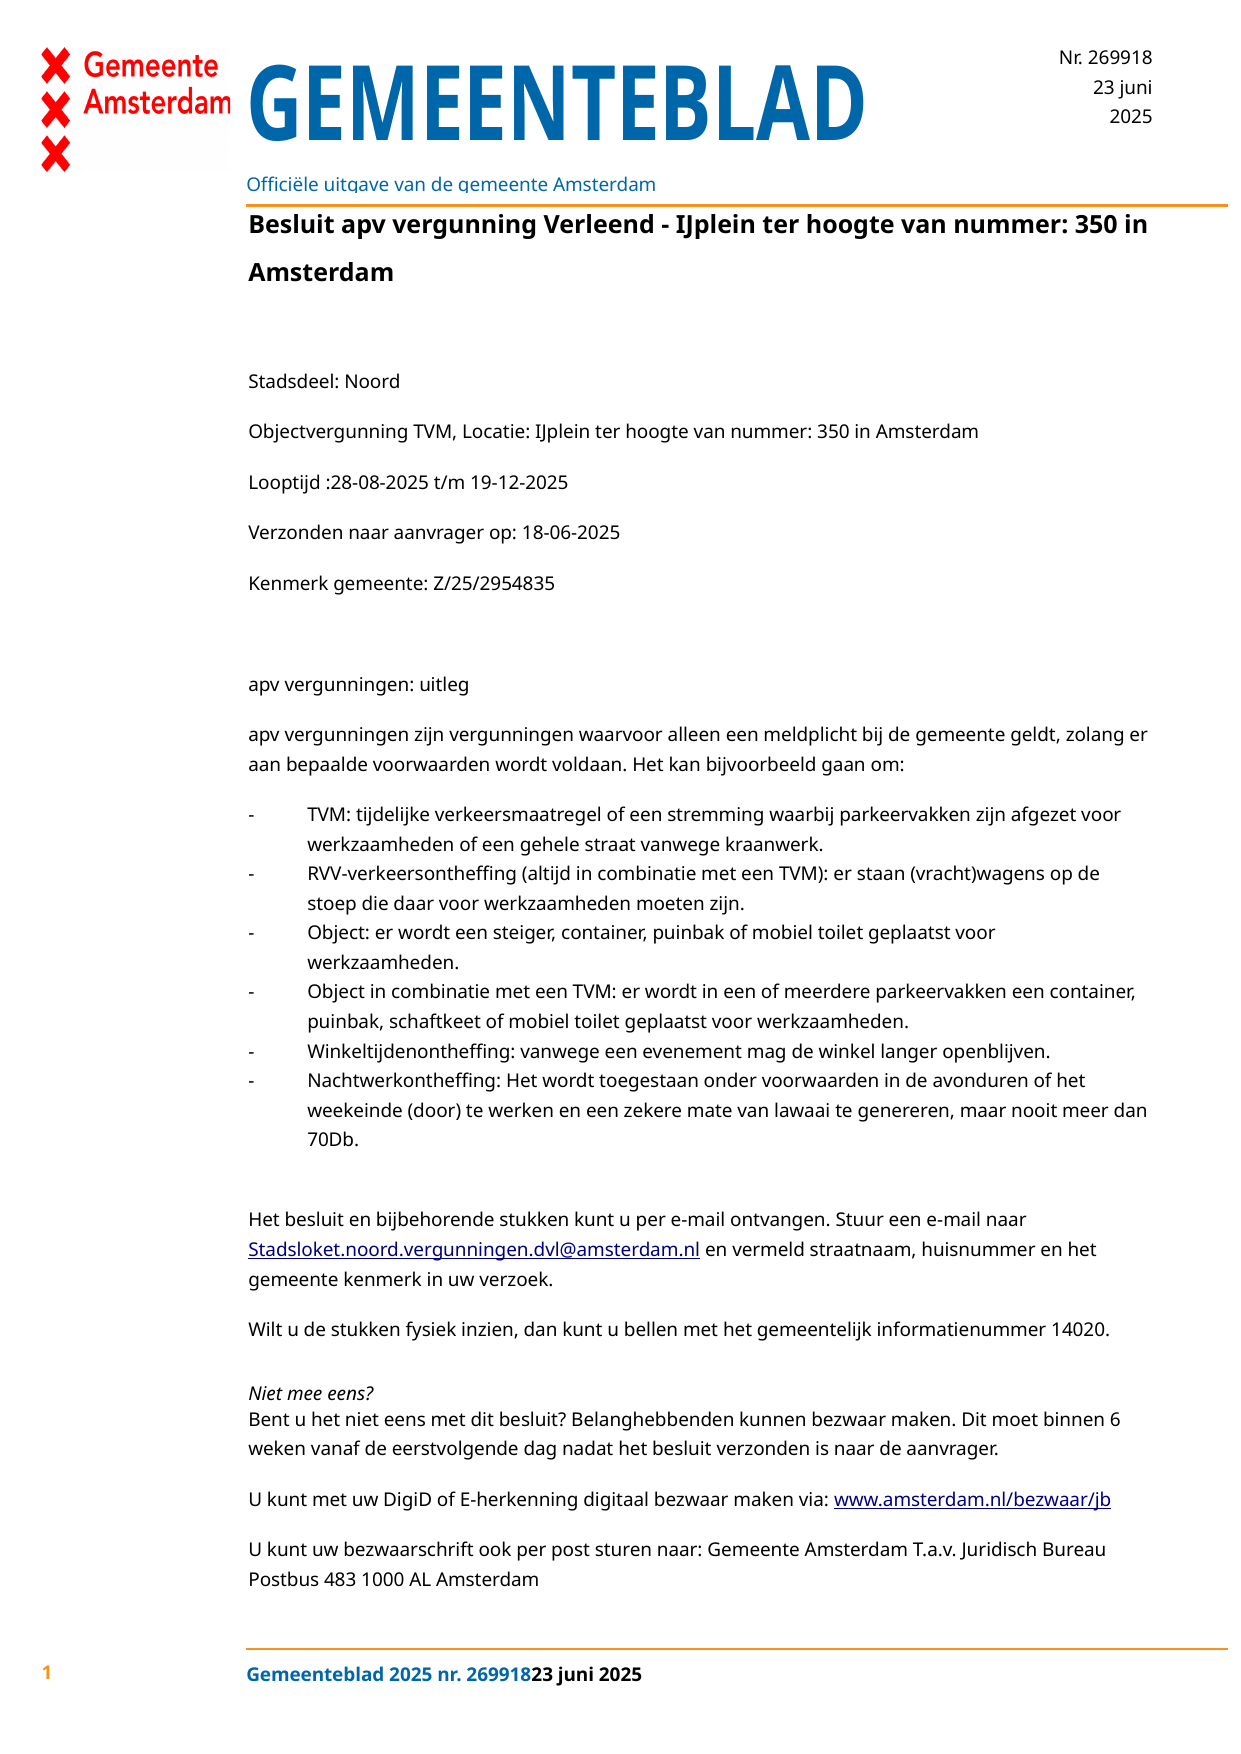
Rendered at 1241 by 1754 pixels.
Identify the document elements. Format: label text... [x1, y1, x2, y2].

text Besluit apv vergunning Verleend - IJplein ter hoogte van nummer: 350 in Amsterdam [248, 207, 1152, 288]
picture [41, 47, 231, 172]
text Verzonden naar aanvrager op: 18-06-2025 [248, 519, 1152, 545]
list Nachtwerkontheffing: Het wordt toegestaan onder voorwaarden in de avonduren of het weekeinde (door) te werken en een zekere mate van lawaai te genereren, maar nooit meer dan 70Db. [248, 1067, 1152, 1152]
text U kunt met uw DigiD of E-herkenning digitaal bezwaar maken via: www.amsterdam.nl/bezwaar/jb [248, 1486, 1152, 1512]
text Het besluit en bijbehorende stukken kunt u per e-mail ontvangen. Stuur een e-mail naar Stadsloket.noord.vergunningen.dvl@amsterdam.nl en vermeld straatnaam, huisnummer en het gemeente kenmerk in uw verzoek. [248, 1207, 1152, 1292]
list Winkeltijdenontheffing: vanwege een evenement mag de winkel langer openblijven. [248, 1038, 1152, 1064]
text Bent u het niet eens met dit besluit? Belanghebbenden kunnen bezwaar maken. Dit moet binnen 6 weken vanaf de eerstvolgende dag nadat het besluit verzonden is naar de aanvrager. [248, 1406, 1152, 1461]
text U kunt uw bezwaarschrift ook per post sturen naar: Gemeente Amsterdam T.a.v. Juridisch Bureau Postbus 483 1000 AL Amsterdam [248, 1536, 1152, 1592]
text Wilt u de stukken fysiek inzien, dan kunt u bellen met het gemeentelijk informatienummer 14020. [248, 1316, 1152, 1342]
text apv vergunningen zijn vergunningen waarvoor alleen een meldplicht bij de gemeente geldt, zolang er aan bepaalde voorwaarden wordt voldaan. Het kan bijvoorbeeld gaan om: [248, 721, 1152, 777]
text apv vergunningen: uitleg [248, 671, 1152, 697]
list Object: er wordt een steiger, container, puinbak of mobiel toilet geplaatst voor werkzaamheden. [248, 919, 1152, 975]
text Niet mee eens? [248, 1380, 1152, 1406]
list RVV-verkeersontheffing (altijd in combinatie met een TVM): er staan (vracht)wagens op de stoep die daar voor werkzaamheden moeten zijn. [248, 860, 1152, 916]
text Kenmerk gemeente: Z/25/2954835 [248, 570, 1152, 596]
text Looptijd :28-08-2025 t/m 19-12-2025 [248, 469, 1152, 495]
text Stadsdeel: Noord [248, 368, 1152, 394]
list TVM: tijdelijke verkeersmaatregel of een stremming waarbij parkeervakken zijn afgezet voor werkzaamheden of een gehele straat vanwege kraanwerk. [248, 801, 1152, 857]
list Object in combinatie met een TVM: er wordt in een of meerdere parkeervakken een container, puinbak, schaftkeet of mobiel toilet geplaatst voor werkzaamheden. [248, 979, 1152, 1034]
text Objectvergunning TVM, Locatie: IJplein ter hoogte van nummer: 350 in Amsterdam [248, 419, 1152, 444]
